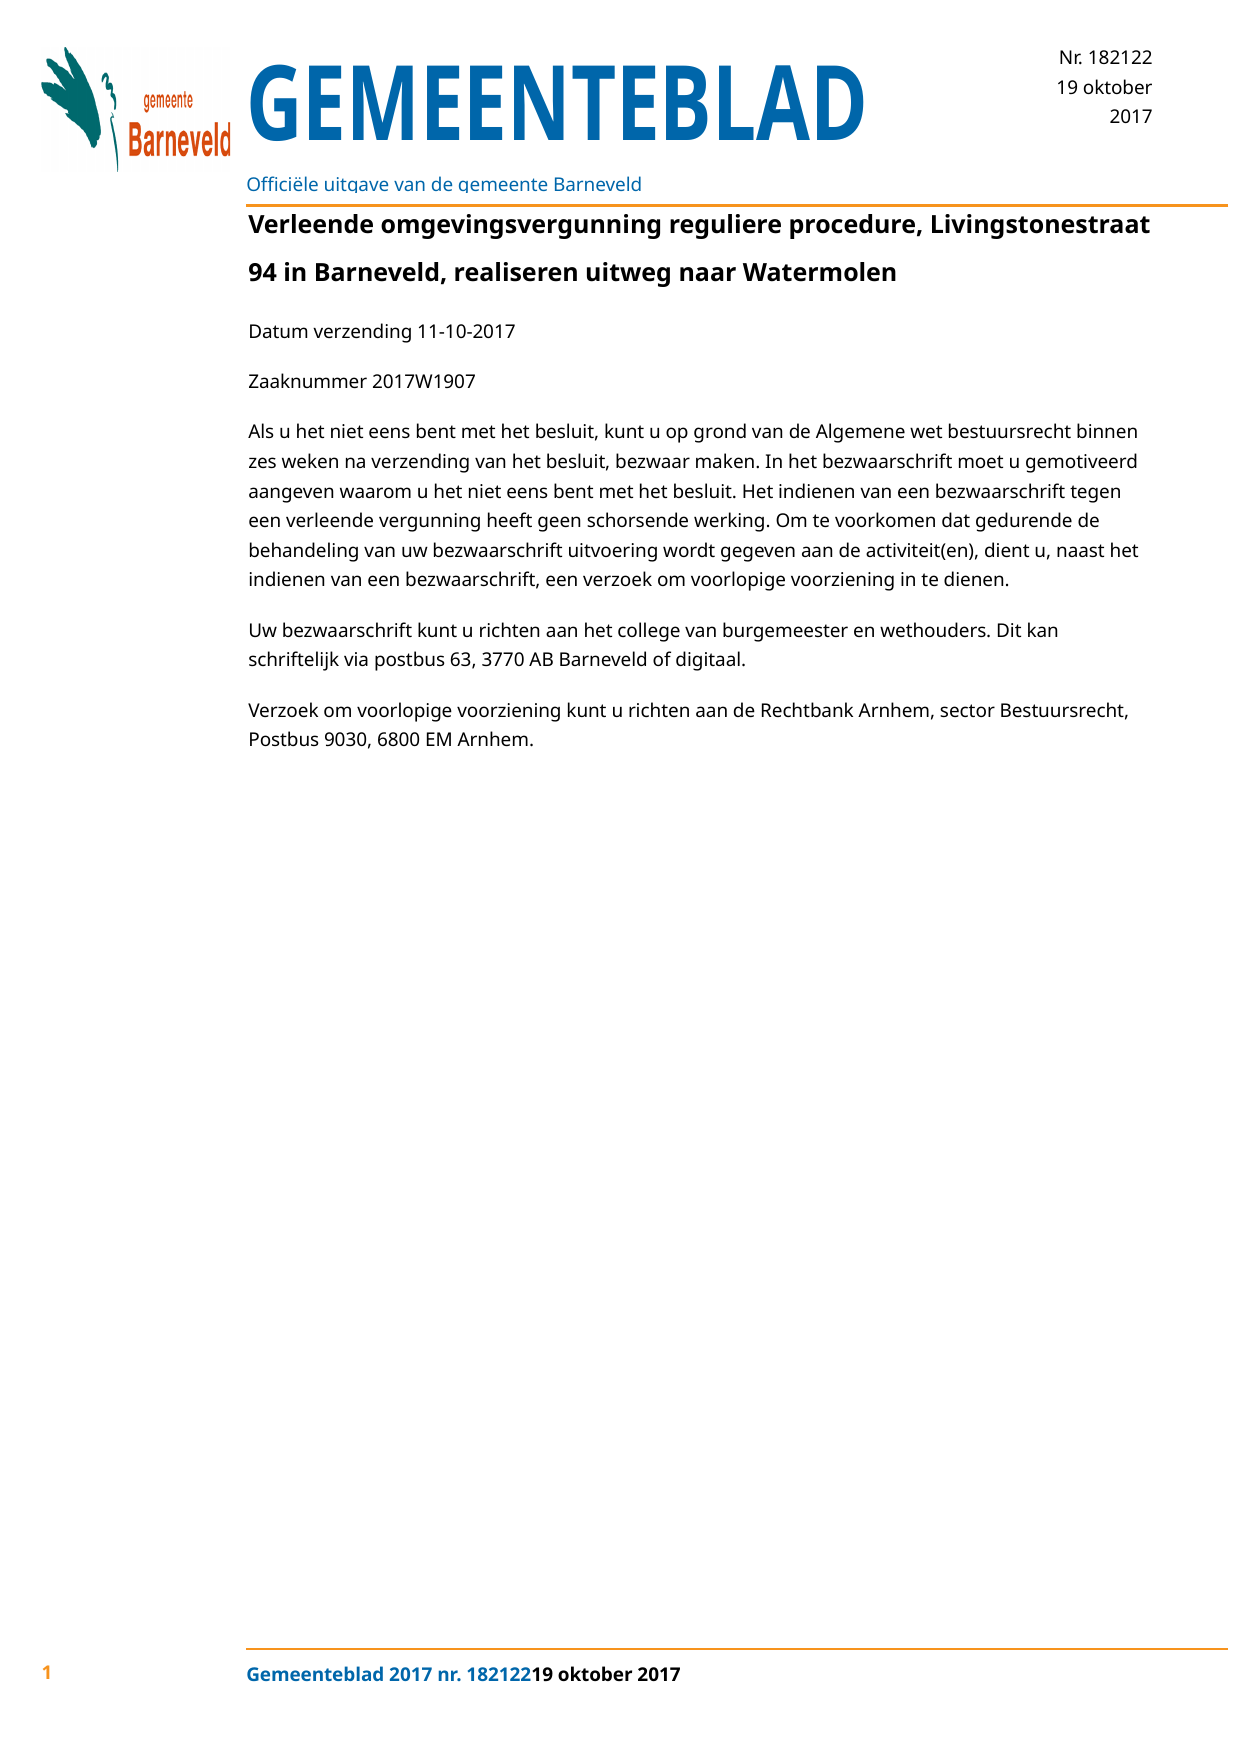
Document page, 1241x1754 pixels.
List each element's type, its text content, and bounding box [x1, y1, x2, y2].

text Zaaknummer 2017W1907 [248, 368, 1152, 394]
text Datum verzending 11-10-2017 [248, 318, 1152, 344]
text Verleende omgevingsvergunning reguliere procedure, Livingstonestraat 94 in Barneveld, realiseren uitweg naar Watermolen [248, 207, 1152, 288]
text Uw bezwaarschrift kunt u richten aan het college van burgemeester en wethouders. Dit kan schriftelijk via postbus 63, 3770 AB Barneveld of digitaal. [248, 617, 1152, 672]
text Verzoek om voorlopige voorziening kunt u richten aan de Rechtbank Arnhem, sector Bestuursrecht, Postbus 9030, 6800 EM Arnhem. [248, 697, 1152, 752]
picture [41, 47, 231, 172]
text Als u het niet eens bent met het besluit, kunt u op grond van de Algemene wet bestuursrecht binnen zes weken na verzending van het besluit, bezwaar maken. In het bezwaarschrift moet u gemotiveerd aangeven waarom u het niet eens bent met het besluit. Het indienen van een bezwaarschrift tegen een verleende vergunning heeft geen schorsende werking. Om te voorkomen dat gedurende de behandeling van uw bezwaarschrift uitvoering wordt gegeven aan de activiteit(en), dient u, naast het indienen van een bezwaarschrift, een verzoek om voorlopige voorziening in te dienen. [248, 419, 1152, 592]
